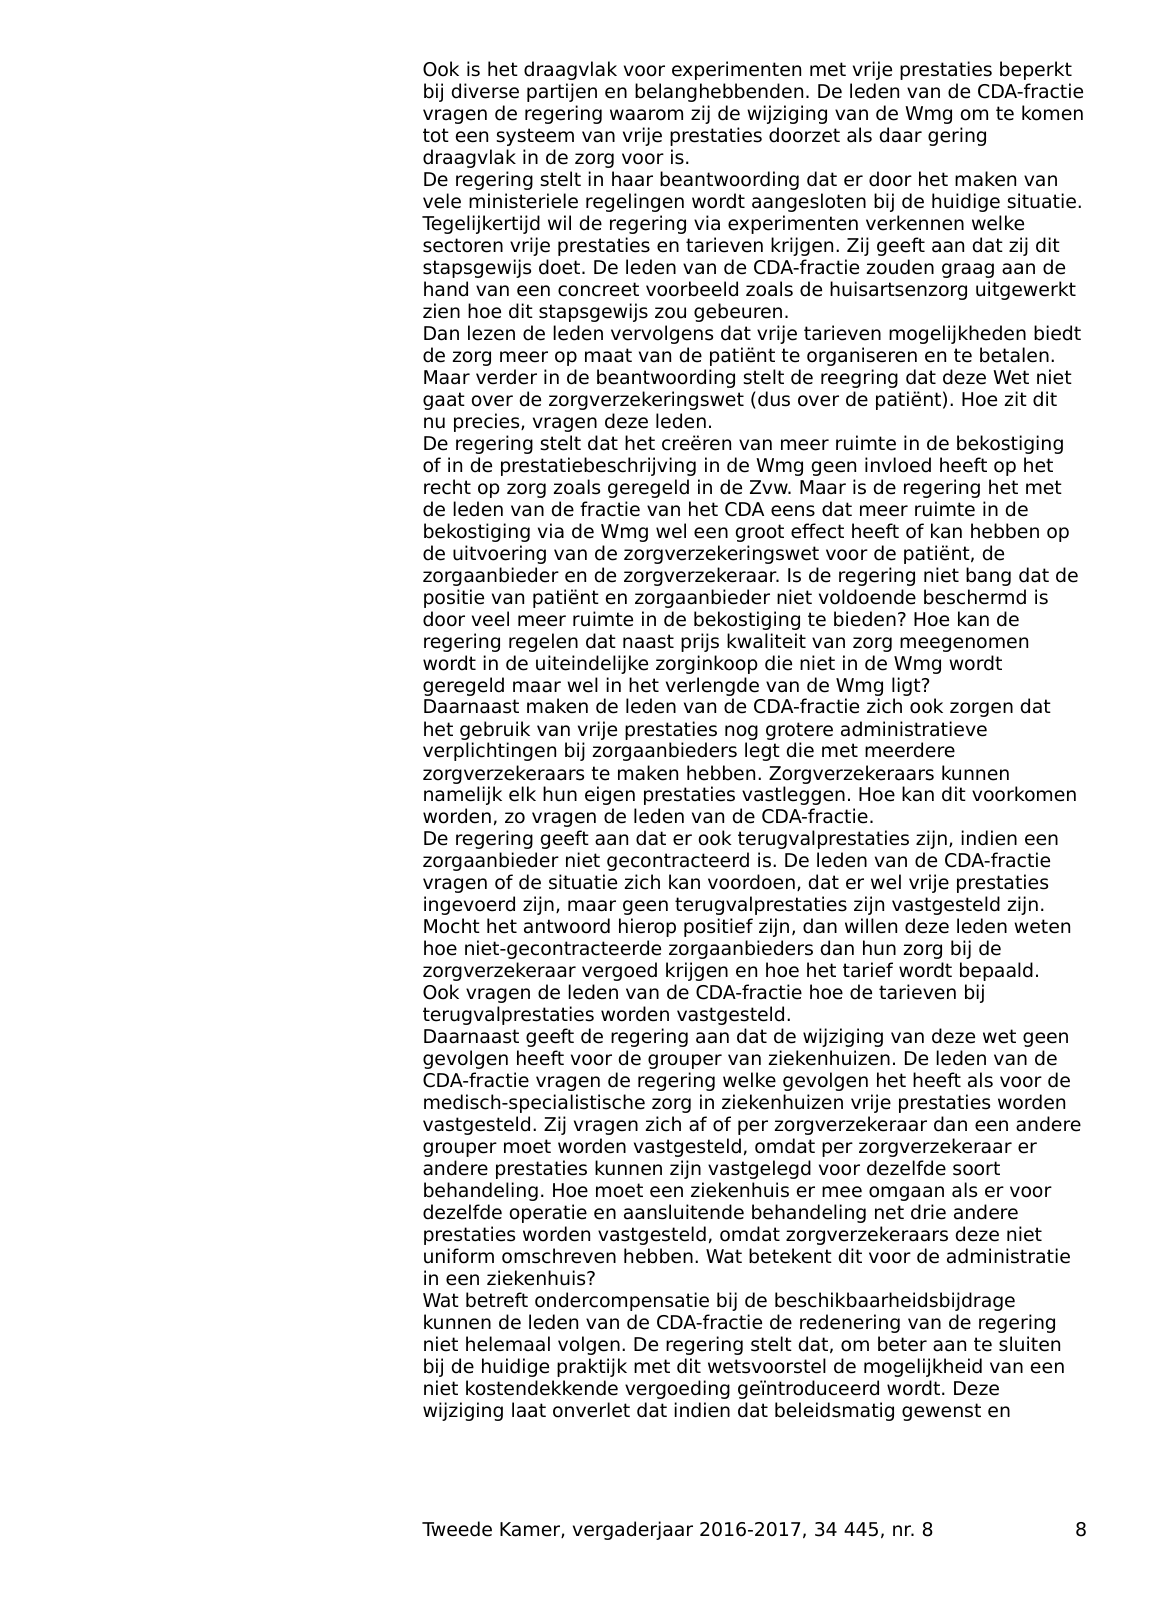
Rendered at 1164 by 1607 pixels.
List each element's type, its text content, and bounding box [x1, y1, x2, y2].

text De regering stelt dat het creëren van meer ruimte in de bekostiging of in de prestatiebeschrijving in de Wmg geen invloed heeft op het recht op zorg zoals geregeld in de Zvw. Maar is de regering het met de leden van de fractie van het CDA eens dat meer ruimte in de bekostiging via de Wmg wel een groot effect heeft of kan hebben op de uitvoering van de zorgverzekeringswet voor de patiënt, de zorgaanbieder en de zorgverzekeraar. Is de regering niet bang dat de positie van patiënt en zorgaanbieder niet voldoende beschermd is door veel meer ruimte in de bekostiging te bieden? Hoe kan de regering regelen dat naast prijs kwaliteit van zorg meegenomen wordt in de uiteindelijke zorginkoop die niet in de Wmg wordt geregeld maar wel in het verlengde van de Wmg ligt? [422, 433, 1087, 696]
text De regering geeft aan dat er ook terugvalprestaties zijn, indien een zorgaanbieder niet gecontracteerd is. De leden van de CDA-fractie vragen of de situatie zich kan voordoen, dat er wel vrije prestaties ingevoerd zijn, maar geen terugvalprestaties zijn vastgesteld zijn. Mocht het antwoord hierop positief zijn, dan willen deze leden weten hoe niet-gecontracteerde zorgaanbieders dan hun zorg bij de zorgverzekeraar vergoed krijgen en hoe het tarief wordt bepaald. [422, 828, 1087, 982]
text Ook vragen de leden van de CDA-fractie hoe de tarieven bij terugvalprestaties worden vastgesteld. [422, 982, 1087, 1026]
text Daarnaast maken de leden van de CDA-fractie zich ook zorgen dat het gebruik van vrije prestaties nog grotere administratieve verplichtingen bij zorgaanbieders legt die met meerdere zorgverzekeraars te maken hebben. Zorgverzekeraars kunnen namelijk elk hun eigen prestaties vastleggen. Hoe kan dit voorkomen worden, zo vragen de leden van de CDA-fractie. [422, 696, 1087, 828]
text Dan lezen de leden vervolgens dat vrije tarieven mogelijkheden biedt de zorg meer op maat van de patiënt te organiseren en te betalen. Maar verder in de beantwoording stelt de reegring dat deze Wet niet gaat over de zorgverzekeringswet (dus over de patiënt). Hoe zit dit nu precies, vragen deze leden. [422, 323, 1087, 433]
text De regering stelt in haar beantwoording dat er door het maken van vele ministeriele regelingen wordt aangesloten bij de huidige situatie. Tegelijkertijd wil de regering via experimenten verkennen welke sectoren vrije prestaties en tarieven krijgen. Zij geeft aan dat zij dit stapsgewijs doet. De leden van de CDA-fractie zouden graag aan de hand van een concreet voorbeeld zoals de huisartsenzorg uitgewerkt zien hoe dit stapsgewijs zou gebeuren. [422, 169, 1087, 323]
text Ook is het draagvlak voor experimenten met vrije prestaties beperkt bij diverse partijen en belanghebbenden. De leden van de CDA-fractie vragen de regering waarom zij de wijziging van de Wmg om te komen tot een systeem van vrije prestaties doorzet als daar gering draagvlak in de zorg voor is. [422, 59, 1087, 169]
text Wat betreft ondercompensatie bij de beschikbaarheidsbijdrage kunnen de leden van de CDA-fractie de redenering van de regering niet helemaal volgen. De regering stelt dat, om beter aan te sluiten bij de huidige praktijk met dit wetsvoorstel de mogelijkheid van een niet kostendekkende vergoeding geïntroduceerd wordt. Deze wijziging laat onverlet dat indien dat beleidsmatig gewenst en [422, 1290, 1087, 1422]
text Daarnaast geeft de regering aan dat de wijziging van deze wet geen gevolgen heeft voor de grouper van ziekenhuizen. De leden van de CDA-fractie vragen de regering welke gevolgen het heeft als voor de medisch-specialistische zorg in ziekenhuizen vrije prestaties worden vastgesteld. Zij vragen zich af of per zorgverzekeraar dan een andere grouper moet worden vastgesteld, omdat per zorgverzekeraar er andere prestaties kunnen zijn vastgelegd voor dezelfde soort behandeling. Hoe moet een ziekenhuis er mee omgaan als er voor dezelfde operatie en aansluitende behandeling net drie andere prestaties worden vastgesteld, omdat zorgverzekeraars deze niet uniform omschreven hebben. Wat betekent dit voor de administratie in een ziekenhuis? [422, 1026, 1087, 1290]
